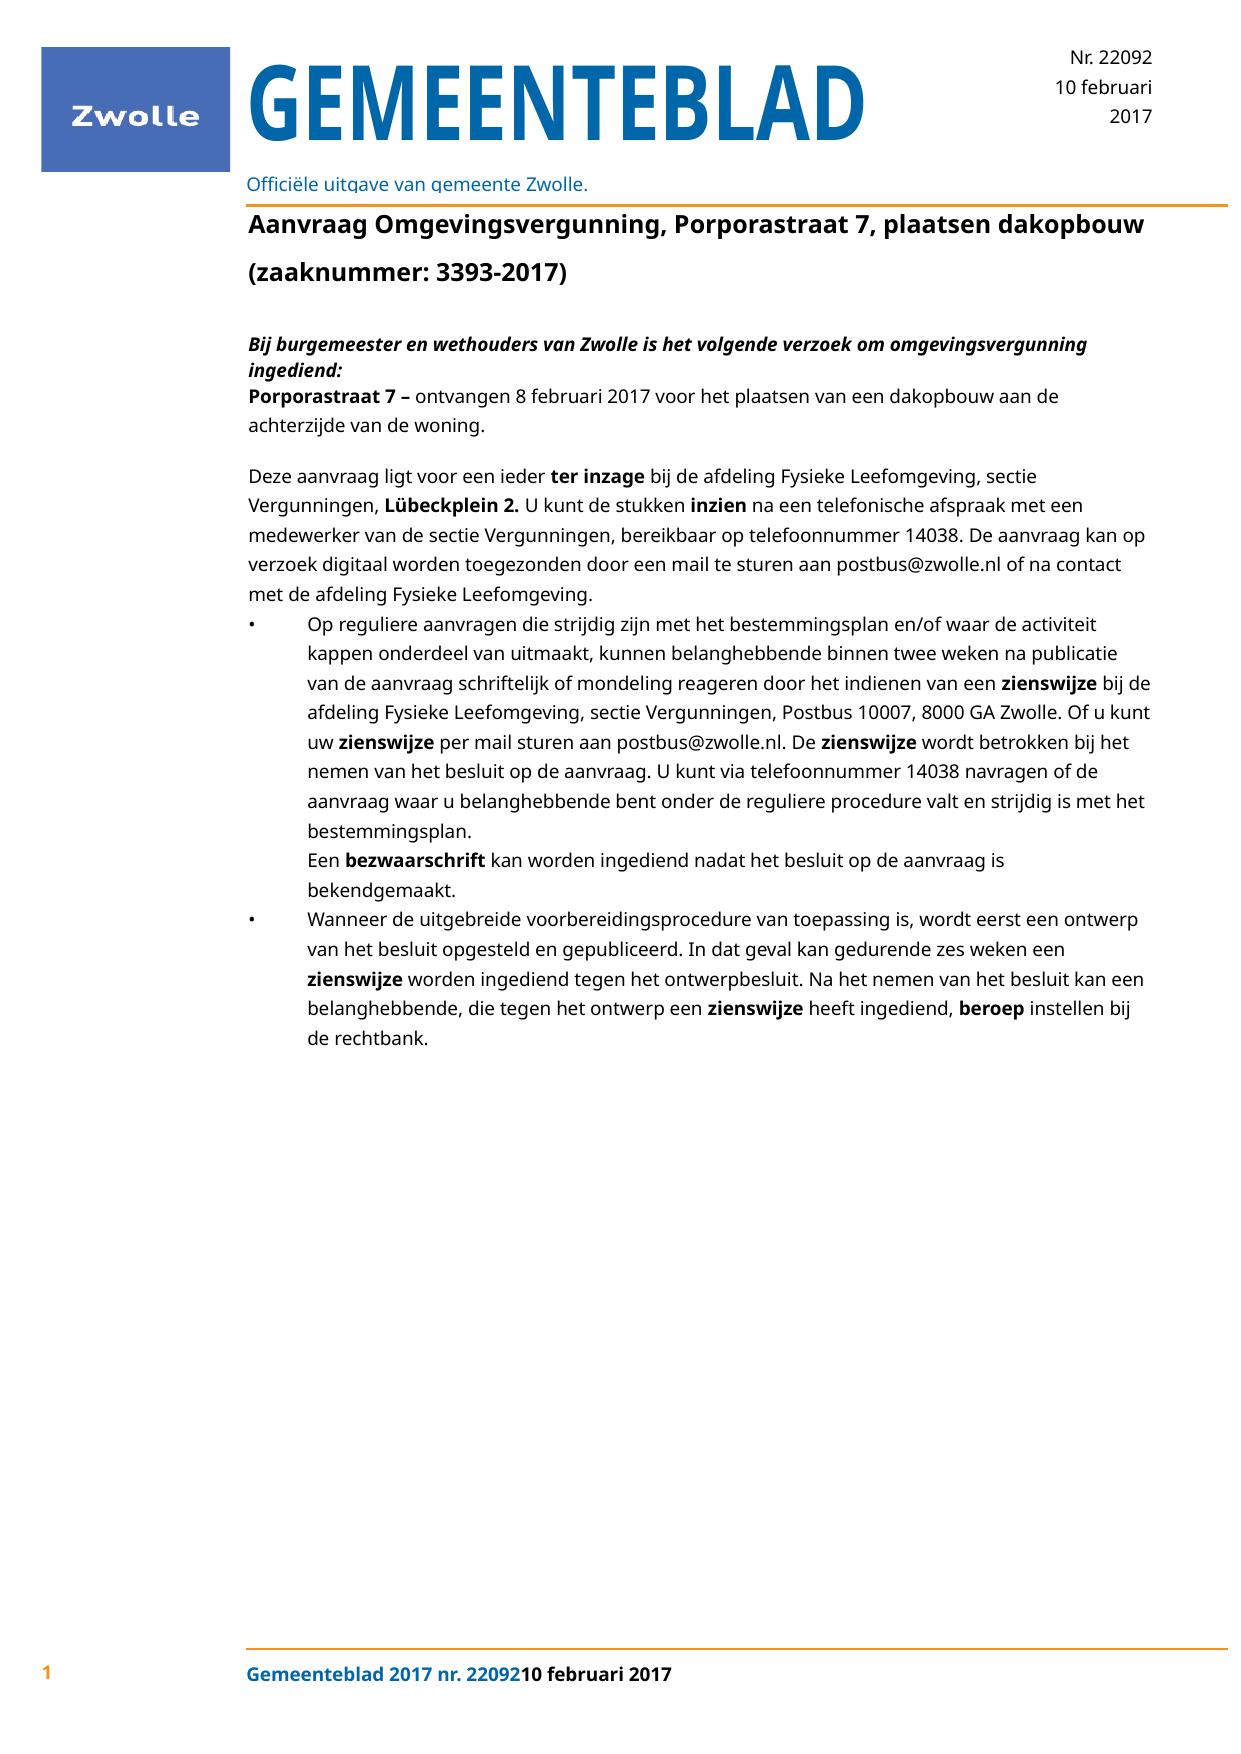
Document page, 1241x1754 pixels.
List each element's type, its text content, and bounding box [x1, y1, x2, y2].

text Aanvraag Omgevingsvergunning, Porporastraat 7, plaatsen dakopbouw (zaaknummer: 3393-2017) [248, 207, 1152, 288]
text Bij burgemeester en wethouders van Zwolle is het volgende verzoek om omgevingsvergunning ingediend: [248, 331, 1152, 383]
list Een bezwaarschrift kan worden ingediend nadat het besluit op de aanvraag is bekendgemaakt. [248, 847, 1152, 903]
list Wanneer de uitgebreide voorbereidingsprocedure van toepassing is, wordt eerst een ontwerp van het besluit opgesteld en gepubliceerd. In dat geval kan gedurende zes weken een zienswijze worden ingediend tegen het ontwerpbesluit. Na het nemen van het besluit kan een belanghebbende, die tegen het ontwerp een zienswijze heeft ingediend, beroep instellen bij de rechtbank. [248, 907, 1152, 1051]
picture [41, 47, 231, 172]
text Deze aanvraag ligt voor een ieder ter inzage bij de afdeling Fysieke Leefomgeving, sectie Vergunningen, Lübeckplein 2. U kunt de stukken inzien na een telefonische afspraak met een medewerker van de sectie Vergunningen, bereikbaar op telefoonnummer 14038. De aanvraag kan op verzoek digitaal worden toegezonden door een mail te sturen aan postbus@zwolle.nl of na contact met de afdeling Fysieke Leefomgeving. [248, 463, 1152, 607]
list Op reguliere aanvragen die strijdig zijn met het bestemmingsplan en/of waar de activiteit kappen onderdeel van uitmaakt, kunnen belanghebbende binnen twee weken na publicatie van de aanvraag schriftelijk of mondeling reageren door het indienen van een zienswijze bij de afdeling Fysieke Leefomgeving, sectie Vergunningen, Postbus 10007, 8000 GA Zwolle. Of u kunt uw zienswijze per mail sturen aan postbus@zwolle.nl. De zienswijze wordt betrokken bij het nemen van het besluit op de aanvraag. U kunt via telefoonnummer 14038 navragen of de aanvraag waar u belanghebbende bent onder de reguliere procedure valt en strijdig is met het bestemmingsplan. [248, 611, 1152, 844]
text Porporastraat 7 – ontvangen 8 februari 2017 voor het plaatsen van een dakopbouw aan de achterzijde van de woning. [248, 383, 1152, 438]
